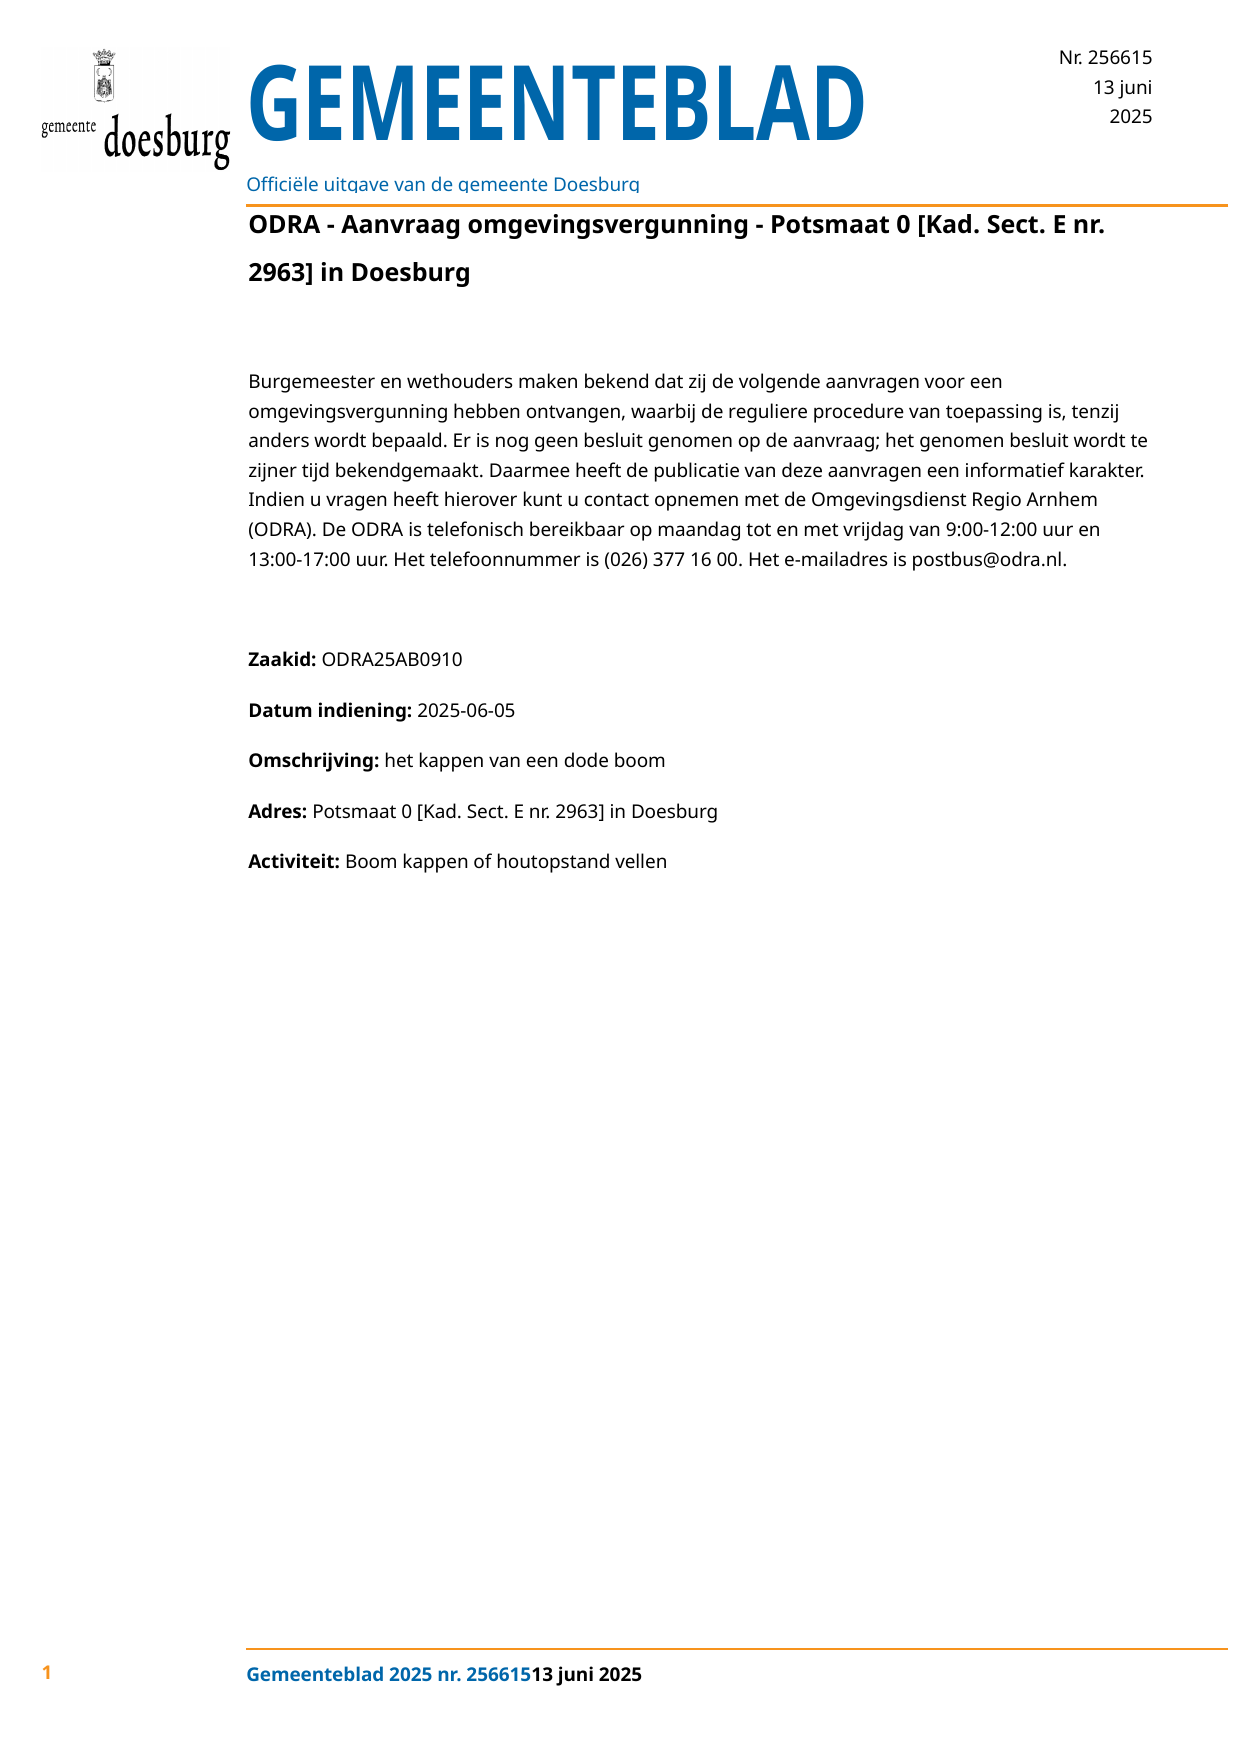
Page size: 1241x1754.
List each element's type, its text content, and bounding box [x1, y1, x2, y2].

text Activiteit: Boom kappen of houtopstand vellen [248, 848, 1152, 874]
text Datum indiening: 2025-06-05 [248, 697, 1152, 723]
picture [41, 47, 231, 172]
text Adres: Potsmaat 0 [Kad. Sect. E nr. 2963] in Doesburg [248, 798, 1152, 824]
text Omschrijving: het kappen van een dode boom [248, 747, 1152, 773]
text Zaakid: ODRA25AB0910 [248, 647, 1152, 672]
text Burgemeester en wethouders maken bekend dat zij de volgende aanvragen voor een omgevingsvergunning hebben ontvangen, waarbij de reguliere procedure van toepassing is, tenzij anders wordt bepaald. Er is nog geen besluit genomen op de aanvraag; het genomen besluit wordt te zijner tijd bekendgemaakt. Daarmee heeft de publicatie van deze aanvragen een informatief karakter. Indien u vragen heeft hierover kunt u contact opnemen met de Omgevingsdienst Regio Arnhem (ODRA). De ODRA is telefonisch bereikbaar op maandag tot en met vrijdag van 9:00-12:00 uur en 13:00-17:00 uur. Het telefoonnummer is (026) 377 16 00. Het e-mailadres is postbus@odra.nl. [248, 368, 1152, 572]
text ODRA - Aanvraag omgevingsvergunning - Potsmaat 0 [Kad. Sect. E nr. 2963] in Doesburg [248, 207, 1152, 288]
